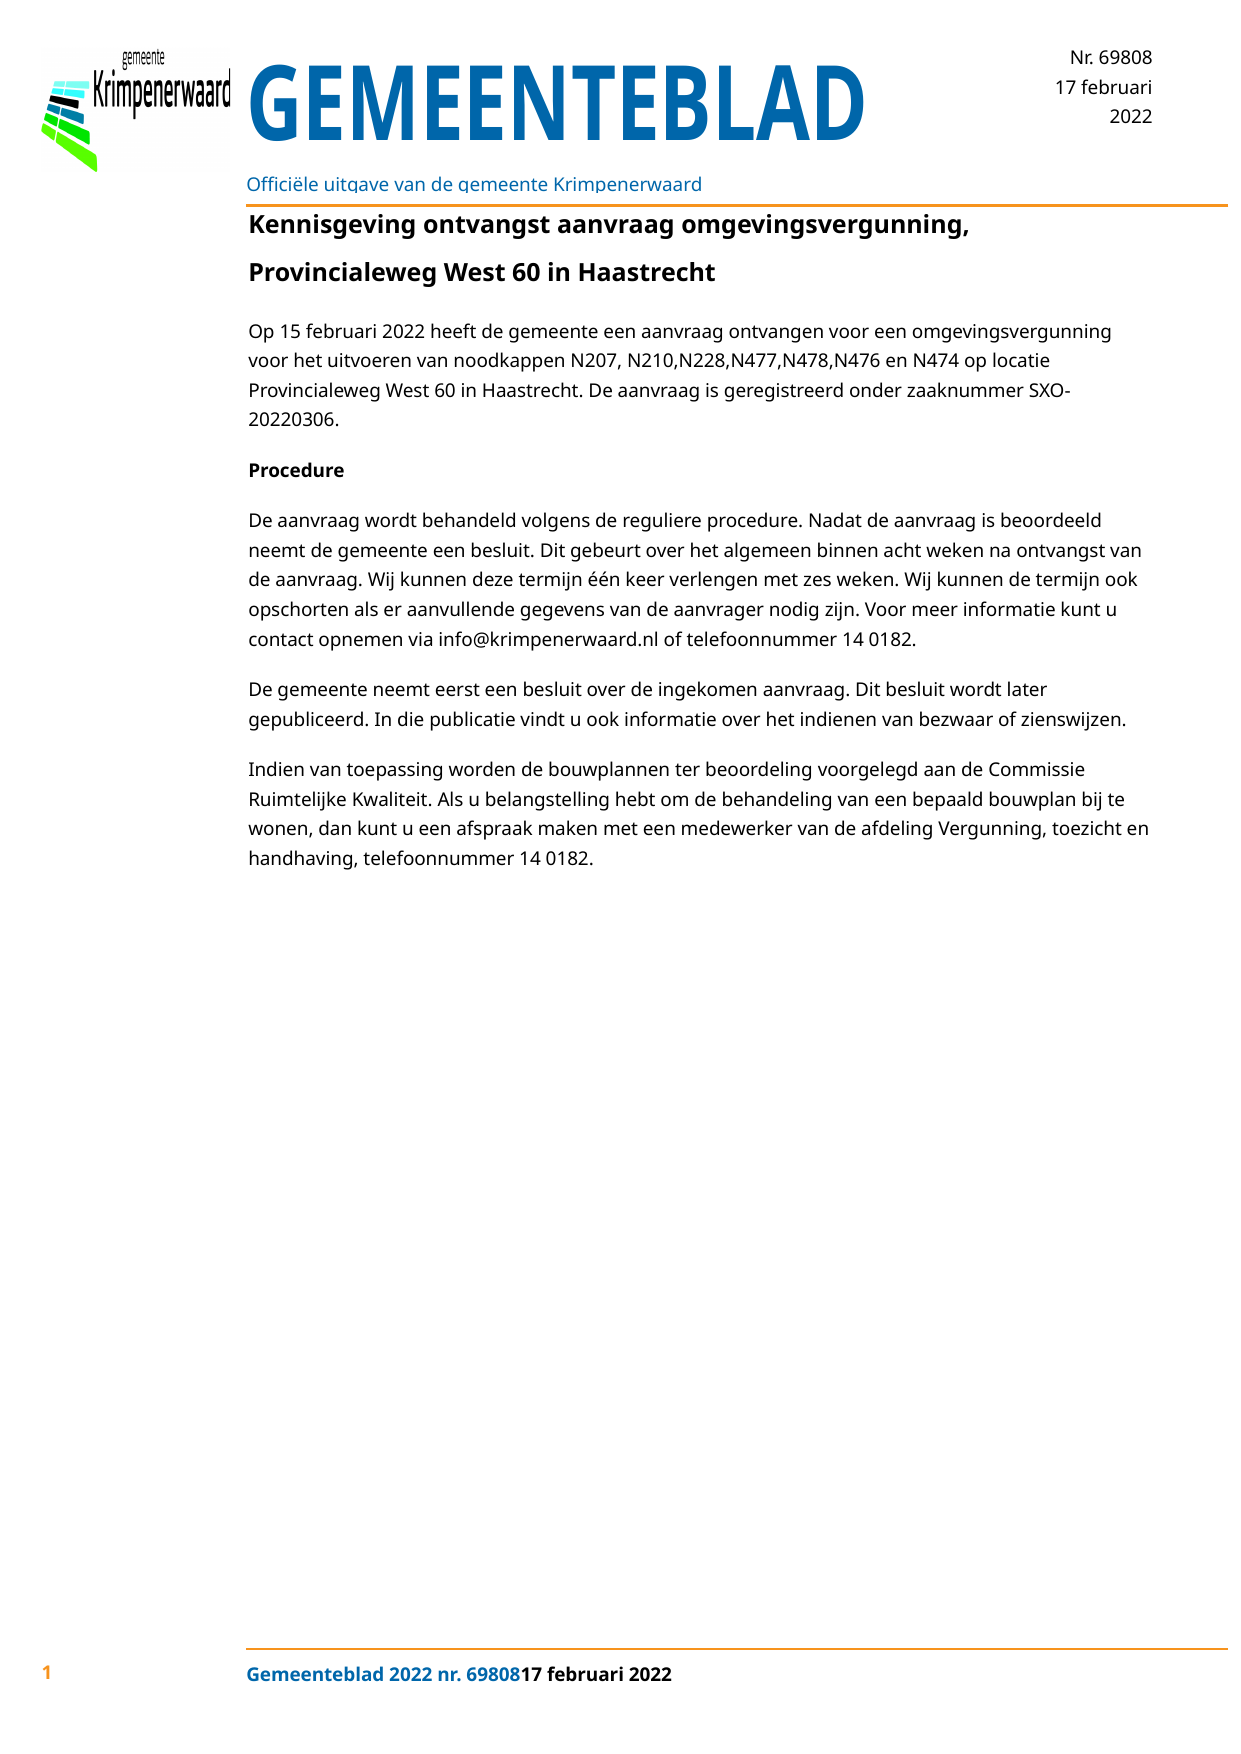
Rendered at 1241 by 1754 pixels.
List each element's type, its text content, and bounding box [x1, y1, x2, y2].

text Procedure [248, 457, 1152, 483]
text Op 15 februari 2022 heeft de gemeente een aanvraag ontvangen voor een omgevingsvergunning voor het uitvoeren van noodkappen N207, N210,N228,N477,N478,N476 en N474 op locatie Provincialeweg West 60 in Haastrecht. De aanvraag is geregistreerd onder zaaknummer SXO-20220306. [248, 318, 1152, 432]
text De gemeente neemt eerst een besluit over de ingekomen aanvraag. Dit besluit wordt later gepubliceerd. In die publicatie vindt u ook informatie over het indienen van bezwaar of zienswijzen. [248, 676, 1152, 732]
text Kennisgeving ontvangst aanvraag omgevingsvergunning, Provincialeweg West 60 in Haastrecht [248, 207, 1152, 288]
picture [41, 47, 231, 172]
text Indien van toepassing worden de bouwplannen ter beoordeling voorgelegd aan de Commissie Ruimtelijke Kwaliteit. Als u belangstelling hebt om de behandeling van een bepaald bouwplan bij te wonen, dan kunt u een afspraak maken met een medewerker van de afdeling Vergunning, toezicht en handhaving, telefoonnummer 14 0182. [248, 756, 1152, 871]
text De aanvraag wordt behandeld volgens de reguliere procedure. Nadat de aanvraag is beoordeeld neemt de gemeente een besluit. Dit gebeurt over het algemeen binnen acht weken na ontvangst van de aanvraag. Wij kunnen deze termijn één keer verlengen met zes weken. Wij kunnen de termijn ook opschorten als er aanvullende gegevens van de aanvrager nodig zijn. Voor meer informatie kunt u contact opnemen via info@krimpenerwaard.nl of telefoonnummer 14 0182. [248, 507, 1152, 652]
